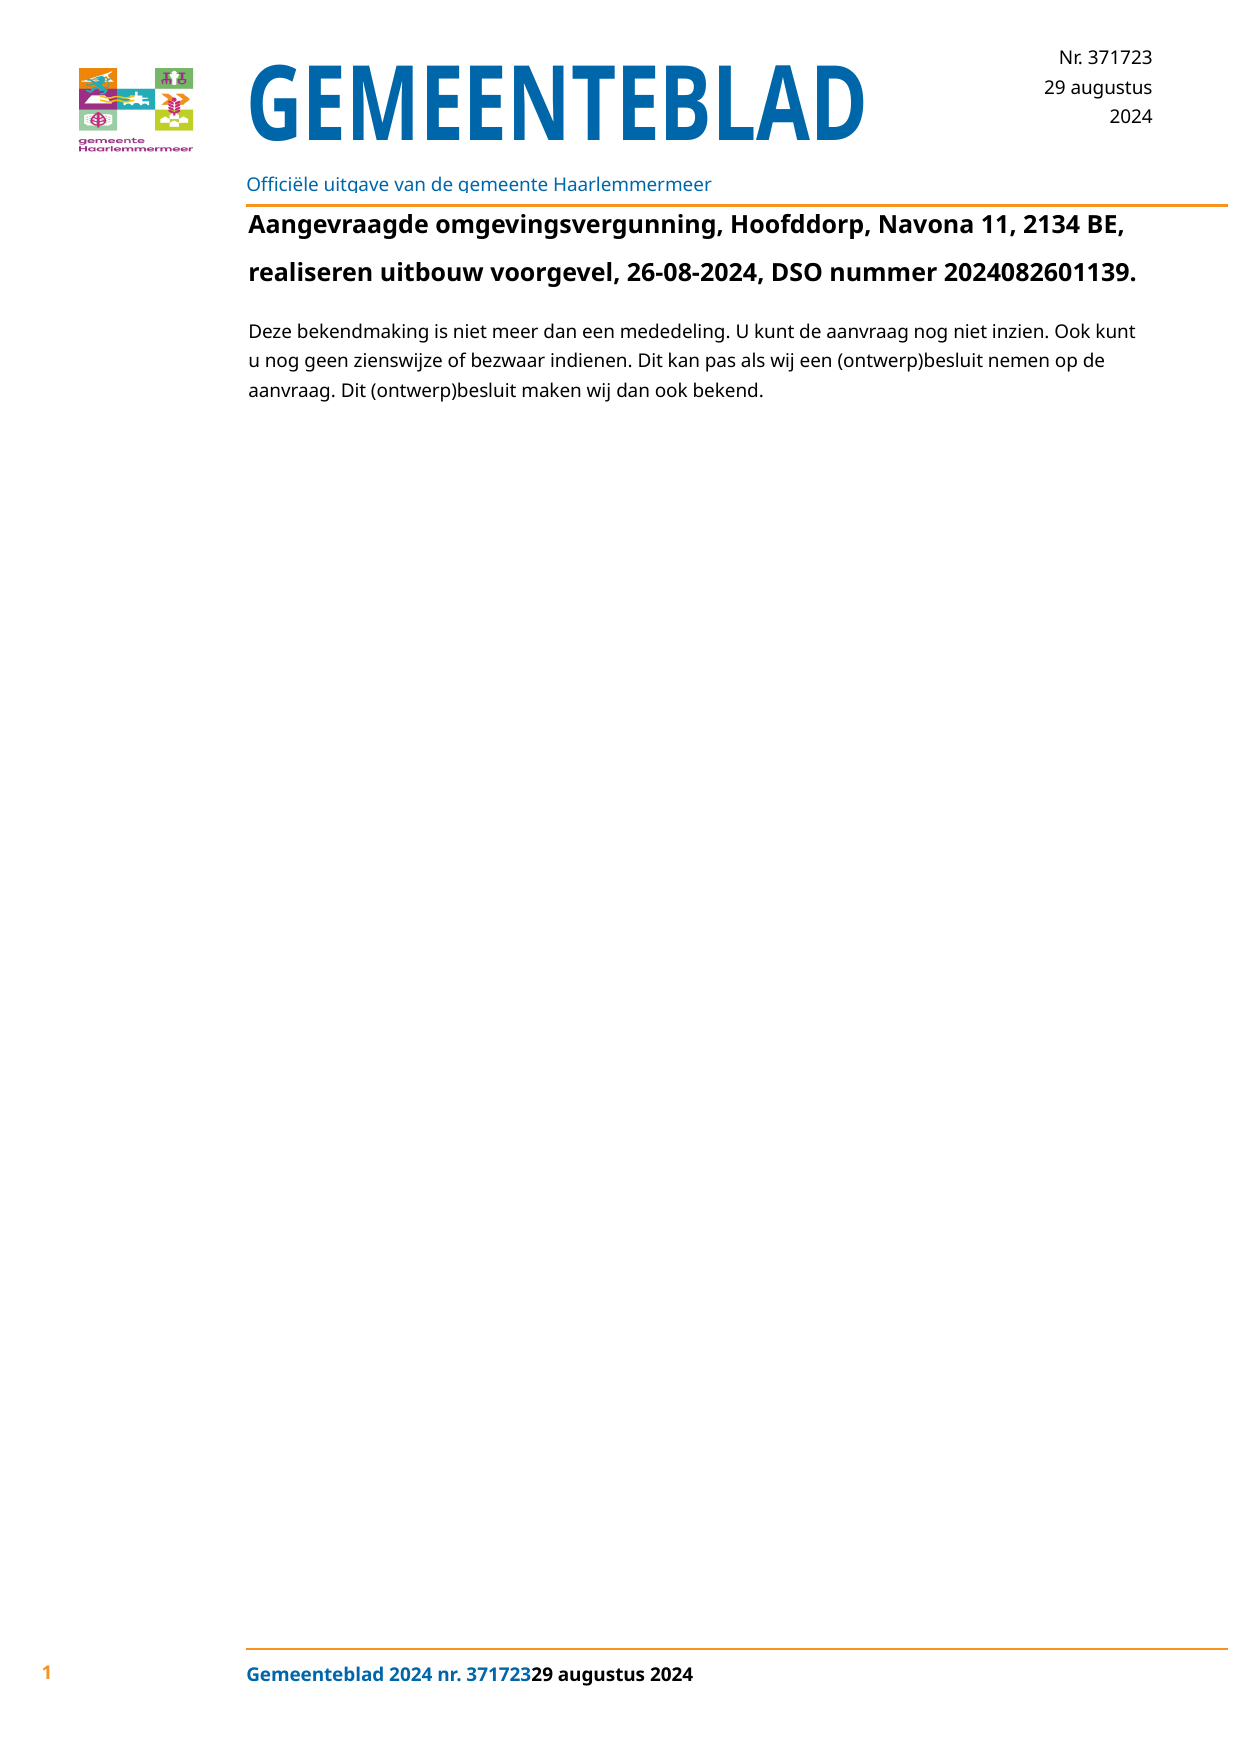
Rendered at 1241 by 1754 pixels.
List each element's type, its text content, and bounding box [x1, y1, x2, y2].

picture [41, 47, 231, 172]
text Aangevraagde omgevingsvergunning, Hoofddorp, Navona 11, 2134 BE, realiseren uitbouw voorgevel, 26-08-2024, DSO nummer 2024082601139. [248, 207, 1152, 288]
text Deze bekendmaking is niet meer dan een mededeling. U kunt de aanvraag nog niet inzien. Ook kunt u nog geen zienswijze of bezwaar indienen. Dit kan pas als wij een (ontwerp)besluit nemen op de aanvraag. Dit (ontwerp)besluit maken wij dan ook bekend. [248, 318, 1152, 403]
